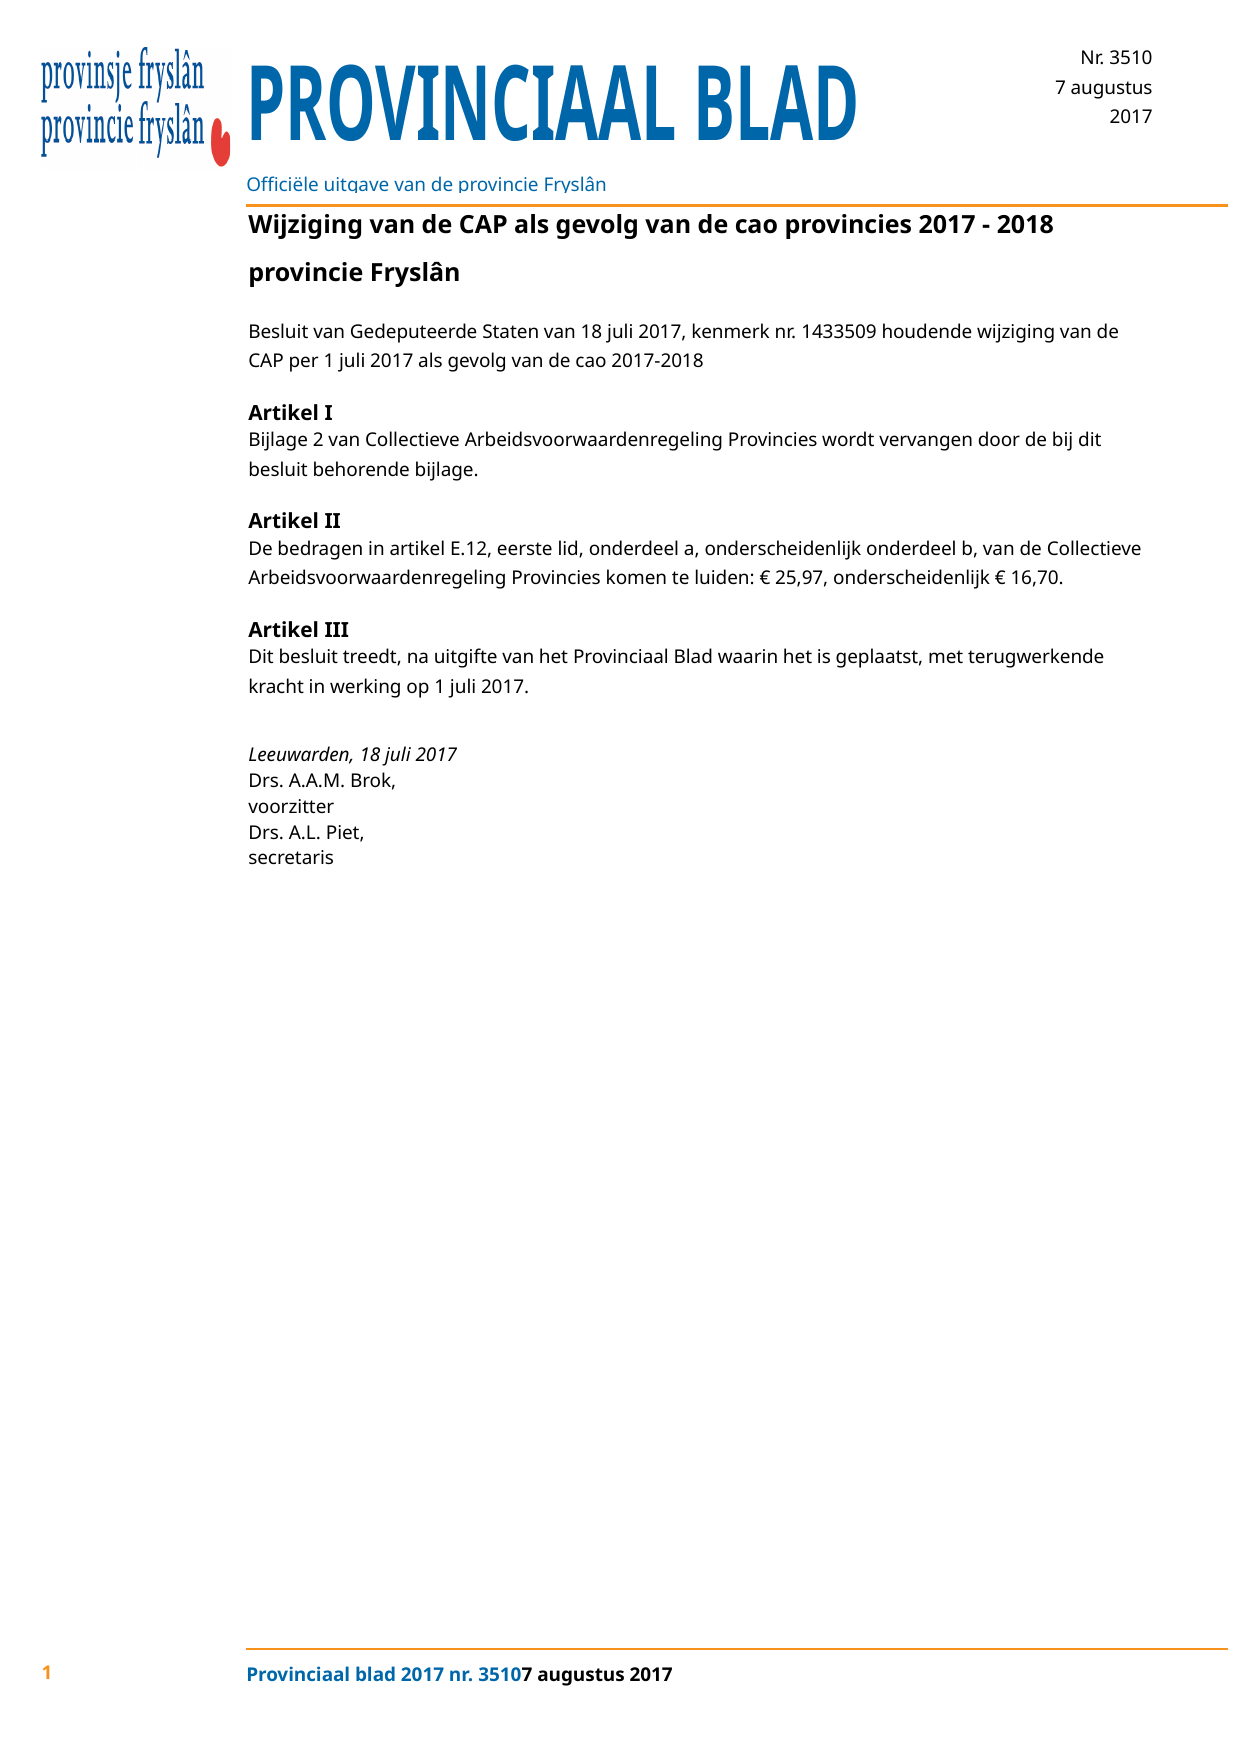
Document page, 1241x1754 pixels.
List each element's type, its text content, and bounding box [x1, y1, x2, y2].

picture [41, 47, 231, 172]
text Artikel III [248, 615, 1152, 643]
text De bedragen in artikel E.12, eerste lid, onderdeel a, onderscheidenlijk onderdeel b, van de Collectieve Arbeidsvoorwaardenregeling Provincies komen te luiden: € 25,97, onderscheidenlijk € 16,70. [248, 535, 1152, 590]
text Wijziging van de CAP als gevolg van de cao provincies 2017 - 2018 provincie Fryslân [248, 207, 1152, 288]
text Besluit van Gedeputeerde Staten van 18 juli 2017, kenmerk nr. 1433509 houdende wijziging van de CAP per 1 juli 2017 als gevolg van de cao 2017-2018 [248, 318, 1152, 373]
text Leeuwarden, 18 juli 2017 [248, 742, 1152, 767]
text Dit besluit treedt, na uitgifte van het Provinciaal Blad waarin het is geplaatst, met terugwerkende kracht in werking op 1 juli 2017. [248, 643, 1152, 698]
text voorzitter [248, 793, 1152, 819]
text secretaris [248, 844, 1152, 870]
text Drs. A.L. Piet, [248, 819, 1152, 844]
text Bijlage 2 van Collectieve Arbeidsvoorwaardenregeling Provincies wordt vervangen door de bij dit besluit behorende bijlage. [248, 426, 1152, 482]
text Artikel II [248, 506, 1152, 535]
text Drs. A.A.M. Brok, [248, 767, 1152, 793]
text Artikel I [248, 398, 1152, 426]
